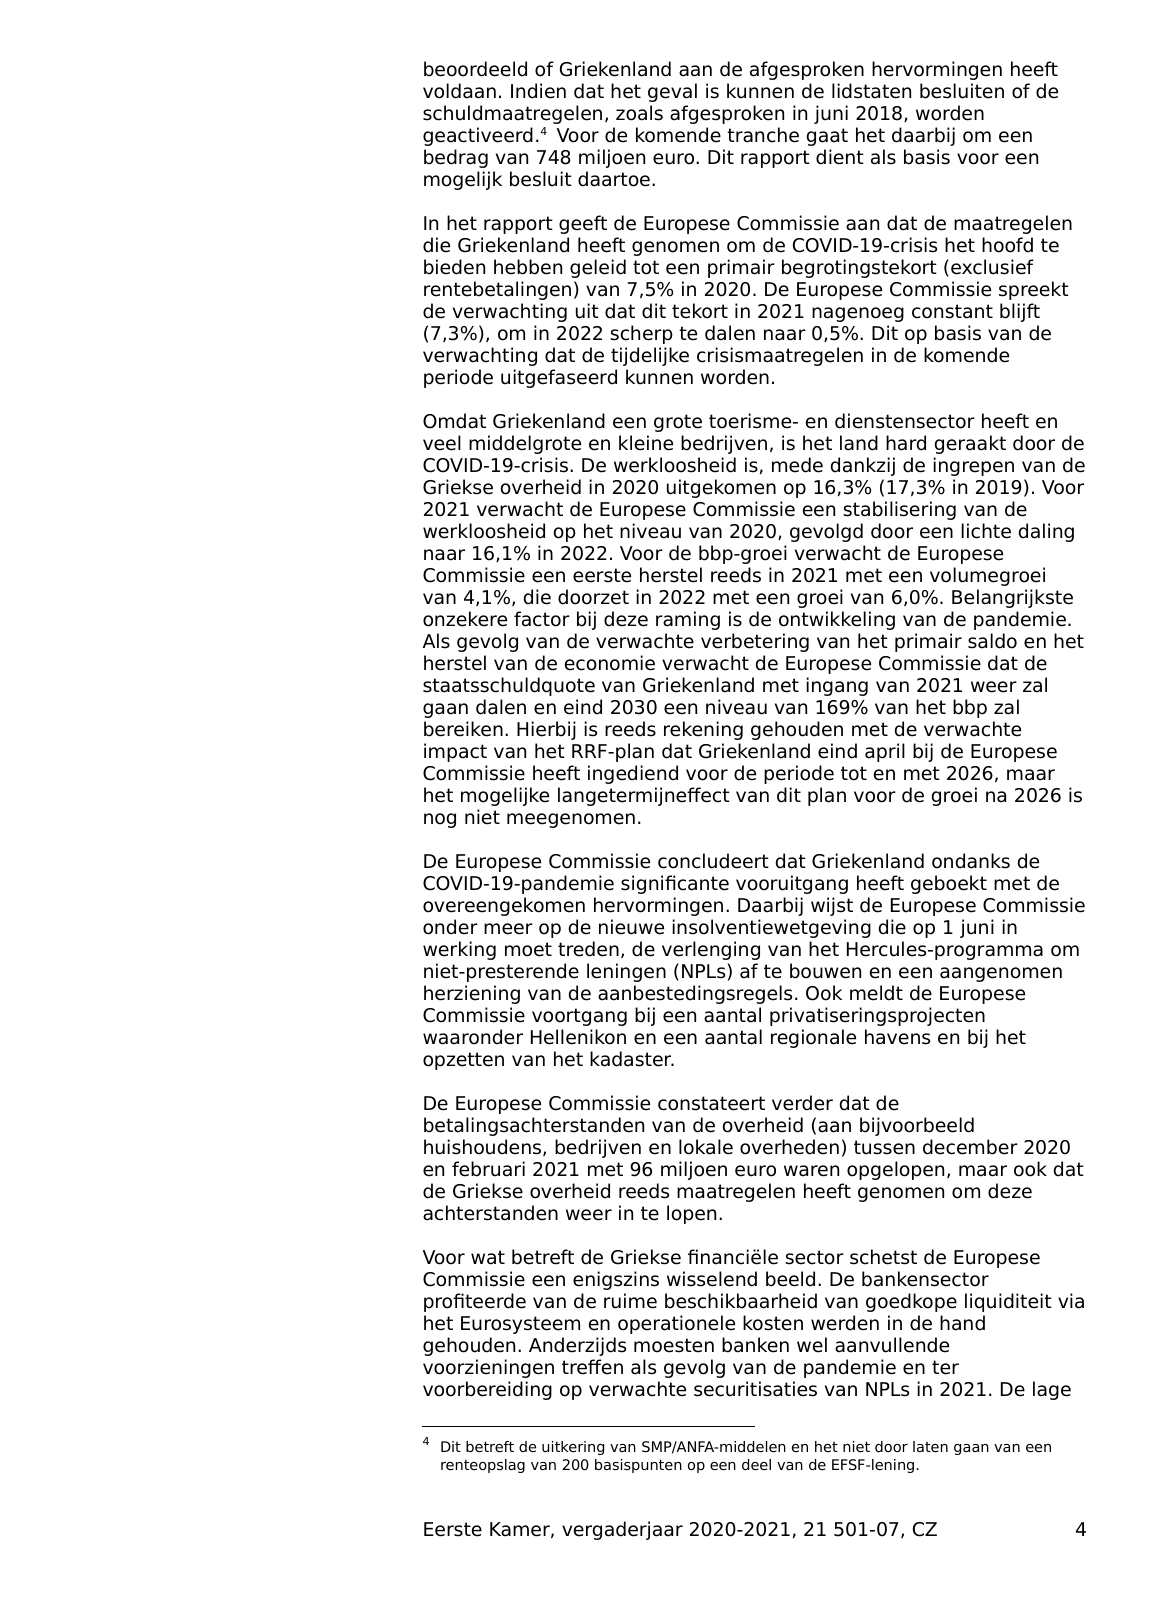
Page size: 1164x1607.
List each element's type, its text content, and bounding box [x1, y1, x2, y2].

text Voor wat betreft de Griekse financiële sector schetst de Europese Commissie een enigszins wisselend beeld. De bankensector profiteerde van de ruime beschikbaarheid van goedkope liquiditeit via het Eurosysteem en operationele kosten werden in de hand gehouden. Anderzijds moesten banken wel aanvullende voorzieningen treffen als gevolg van de pandemie en ter voorbereiding op verwachte securitisaties van NPLs in 2021. De lage [422, 1247, 1087, 1401]
text Omdat Griekenland een grote toerisme- en dienstensector heeft en veel middelgrote en kleine bedrijven, is het land hard geraakt door de COVID-19-crisis. De werkloosheid is, mede dankzij de ingrepen van de Griekse overheid in 2020 uitgekomen op 16,3% (17,3% in 2019). Voor 2021 verwacht de Europese Commissie een stabilisering van de werkloosheid op het niveau van 2020, gevolgd door een lichte daling naar 16,1% in 2022. Voor de bbp-groei verwacht de Europese Commissie een eerste herstel reeds in 2021 met een volumegroei van 4,1%, die doorzet in 2022 met een groei van 6,0%. Belangrijkste onzekere factor bij deze raming is de ontwikkeling van de pandemie. Als gevolg van de verwachte verbetering van het primair saldo en het herstel van de economie verwacht de Europese Commissie dat de staatsschuldquote van Griekenland met ingang van 2021 weer zal gaan dalen en eind 2030 een niveau van 169% van het bbp zal bereiken. Hierbij is reeds rekening gehouden met de verwachte impact van het RRF-plan dat Griekenland eind april bij de Europese Commissie heeft ingediend voor de periode tot en met 2026, maar het mogelijke langetermijneffect van dit plan voor de groei na 2026 is nog niet meegenomen. [422, 411, 1087, 829]
text Dit betreft de uitkering van SMP/ANFA-middelen en het niet door laten gaan van een renteopslag van 200 basispunten op een deel van de EFSF-lening. [422, 1435, 1087, 1474]
text In het rapport geeft de Europese Commissie aan dat de maatregelen die Griekenland heeft genomen om de COVID-19-crisis het hoofd te bieden hebben geleid tot een primair begrotingstekort (exclusief rentebetalingen) van 7,5% in 2020. De Europese Commissie spreekt de verwachting uit dat dit tekort in 2021 nagenoeg constant blijft (7,3%), om in 2022 scherp te dalen naar 0,5%. Dit op basis van de verwachting dat de tijdelijke crisismaatregelen in de komende periode uitgefaseerd kunnen worden. [422, 213, 1087, 389]
text De Europese Commissie constateert verder dat de betalingsachterstanden van de overheid (aan bijvoorbeeld huishoudens, bedrijven en lokale overheden) tussen december 2020 en februari 2021 met 96 miljoen euro waren opgelopen, maar ook dat de Griekse overheid reeds maatregelen heeft genomen om deze achterstanden weer in te lopen. [422, 1093, 1087, 1225]
text De Europese Commissie concludeert dat Griekenland ondanks de COVID-19-pandemie significante vooruitgang heeft geboekt met de overeengekomen hervormingen. Daarbij wijst de Europese Commissie onder meer op de nieuwe insolventiewetgeving die op 1 juni in werking moet treden, de verlenging van het Hercules-programma om niet-presterende leningen (NPLs) af te bouwen en een aangenomen herziening van de aanbestedingsregels. Ook meldt de Europese Commissie voortgang bij een aantal privatiseringsprojecten waaronder Hellenikon en een aantal regionale havens en bij het opzetten van het kadaster. [422, 851, 1087, 1071]
text beoordeeld of Griekenland aan de afgesproken hervormingen heeft voldaan. Indien dat het geval is kunnen de lidstaten besluiten of de schuldmaatregelen, zoals afgesproken in juni 2018, worden geactiveerd. Voor de komende tranche gaat het daarbij om een bedrag van 748 miljoen euro. Dit rapport dient als basis voor een mogelijk besluit daartoe. [422, 59, 1087, 191]
